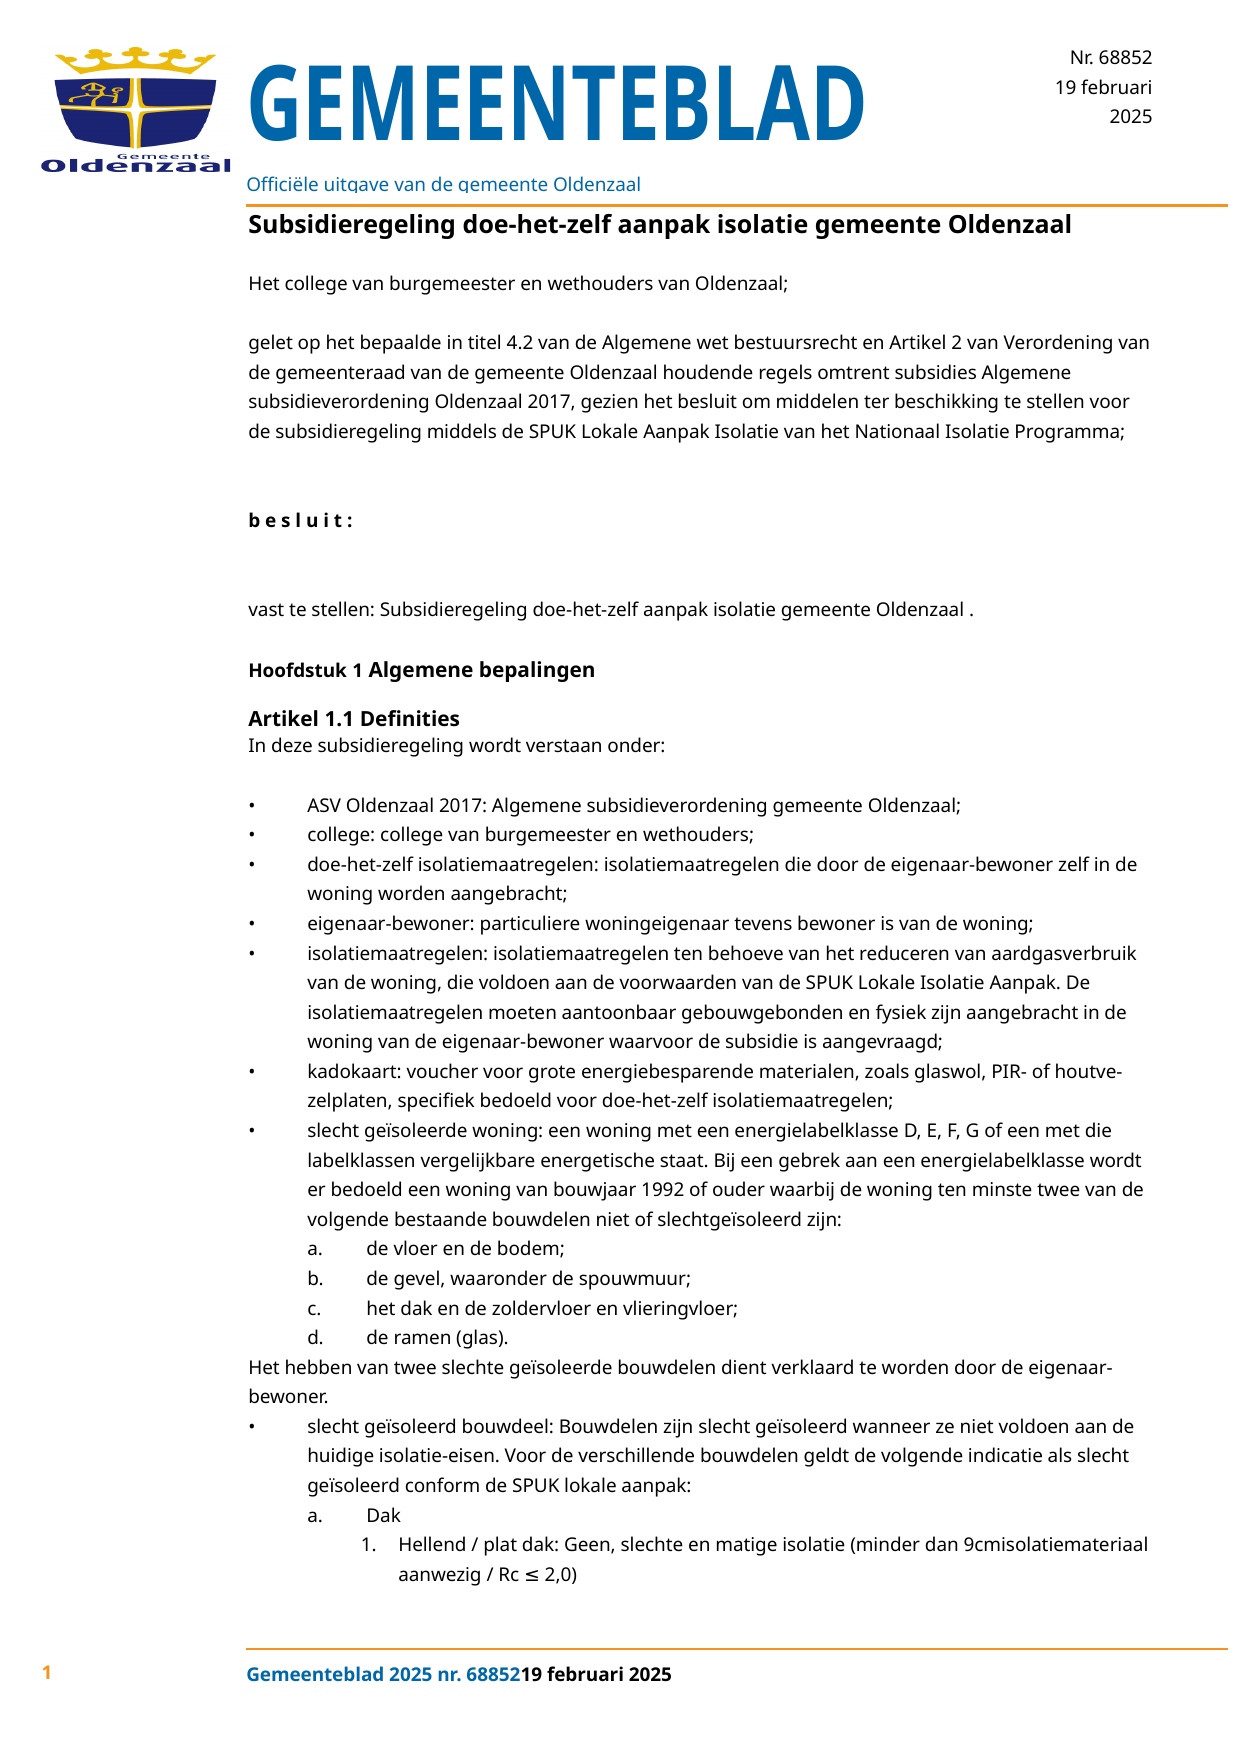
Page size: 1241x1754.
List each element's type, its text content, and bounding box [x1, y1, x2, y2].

list slecht geïsoleerd bouwdeel: Bouwdelen zijn slecht geïsoleerd wanneer ze niet voldoen aan de huidige isolatie-eisen. Voor de verschillende bouwdelen geldt de volgende indicatie als slecht geïsoleerd conform de SPUK lokale aanpak: [248, 1413, 1152, 1498]
list Hellend / plat dak: Geen, slechte en matige isolatie (minder dan 9cmisolatiemateriaal aanwezig / Rc ≤ 2,0) [361, 1531, 1152, 1587]
list isolatiemaatregelen: isolatiemaatregelen ten behoeve van het reduceren van aardgasverbruik van de woning, die voldoen aan de voorwaarden van de SPUK Lokale Isolatie Aanpak. De isolatiemaatregelen moeten aantoonbaar gebouwgebonden en fysiek zijn aangebracht in de woning van de eigenaar-bewoner waarvoor de subsidie is aangevraagd; [248, 940, 1152, 1054]
text b e s l u i t : [248, 507, 1152, 533]
text Artikel 1.1 Definities [248, 704, 1152, 733]
list de vloer en de bodem; [307, 1236, 1152, 1261]
text Het hebben van twee slechte geïsoleerde bouwdelen dient verklaard te worden door de eigenaar-bewoner. [248, 1354, 1152, 1409]
text gelet op het bepaalde in titel 4.2 van de Algemene wet bestuursrecht en Artikel 2 van Verordening van de gemeenteraad van de gemeente Oldenzaal houdende regels omtrent subsidies Algemene subsidieverordening Oldenzaal 2017, gezien het besluit om middelen ter beschikking te stellen voor de subsidieregeling middels de SPUK Lokale Aanpak Isolatie van het Nationaal Isolatie Programma; [248, 329, 1152, 444]
list college: college van burgemeester en wethouders; [248, 821, 1152, 847]
picture [41, 47, 231, 172]
text In deze subsidieregeling wordt verstaan onder: [248, 733, 1152, 758]
list de gevel, waaronder de spouwmuur; [307, 1265, 1152, 1291]
list slecht geïsoleerde woning: een woning met een energielabelklasse D, E, F, G of een met die labelklassen vergelijkbare energetische staat. Bij een gebrek aan een energielabelklasse wordt er bedoeld een woning van bouwjaar 1992 of ouder waarbij de woning ten minste twee van de volgende bestaande bouwdelen niet of slechtgeïsoleerd zijn: [248, 1117, 1152, 1232]
text Subsidieregeling doe-het-zelf aanpak isolatie gemeente Oldenzaal [248, 207, 1152, 241]
list het dak en de zoldervloer en vlieringvloer; [307, 1295, 1152, 1320]
list eigenaar-bewoner: particuliere woningeigenaar tevens bewoner is van de woning; [248, 910, 1152, 936]
list kadokaart: voucher voor grote energiebesparende materialen, zoals glaswol, PIR- of houtve-zelplaten, specifiek bedoeld voor doe-het-zelf isolatiemaatregelen; [248, 1058, 1152, 1113]
list doe-het-zelf isolatiemaatregelen: isolatiemaatregelen die door de eigenaar-bewoner zelf in de woning worden aangebracht; [248, 851, 1152, 906]
text Het college van burgemeester en wethouders van Oldenzaal; [248, 270, 1152, 296]
text Hoofdstuk 1 Algemene bepalingen [248, 655, 1152, 683]
text vast te stellen: Subsidieregeling doe-het-zelf aanpak isolatie gemeente Oldenzaal . [248, 596, 1152, 621]
list ASV Oldenzaal 2017: Algemene subsidieverordening gemeente Oldenzaal; [248, 792, 1152, 817]
list de ramen (glas). [307, 1324, 1152, 1350]
list Dak [307, 1502, 1152, 1527]
